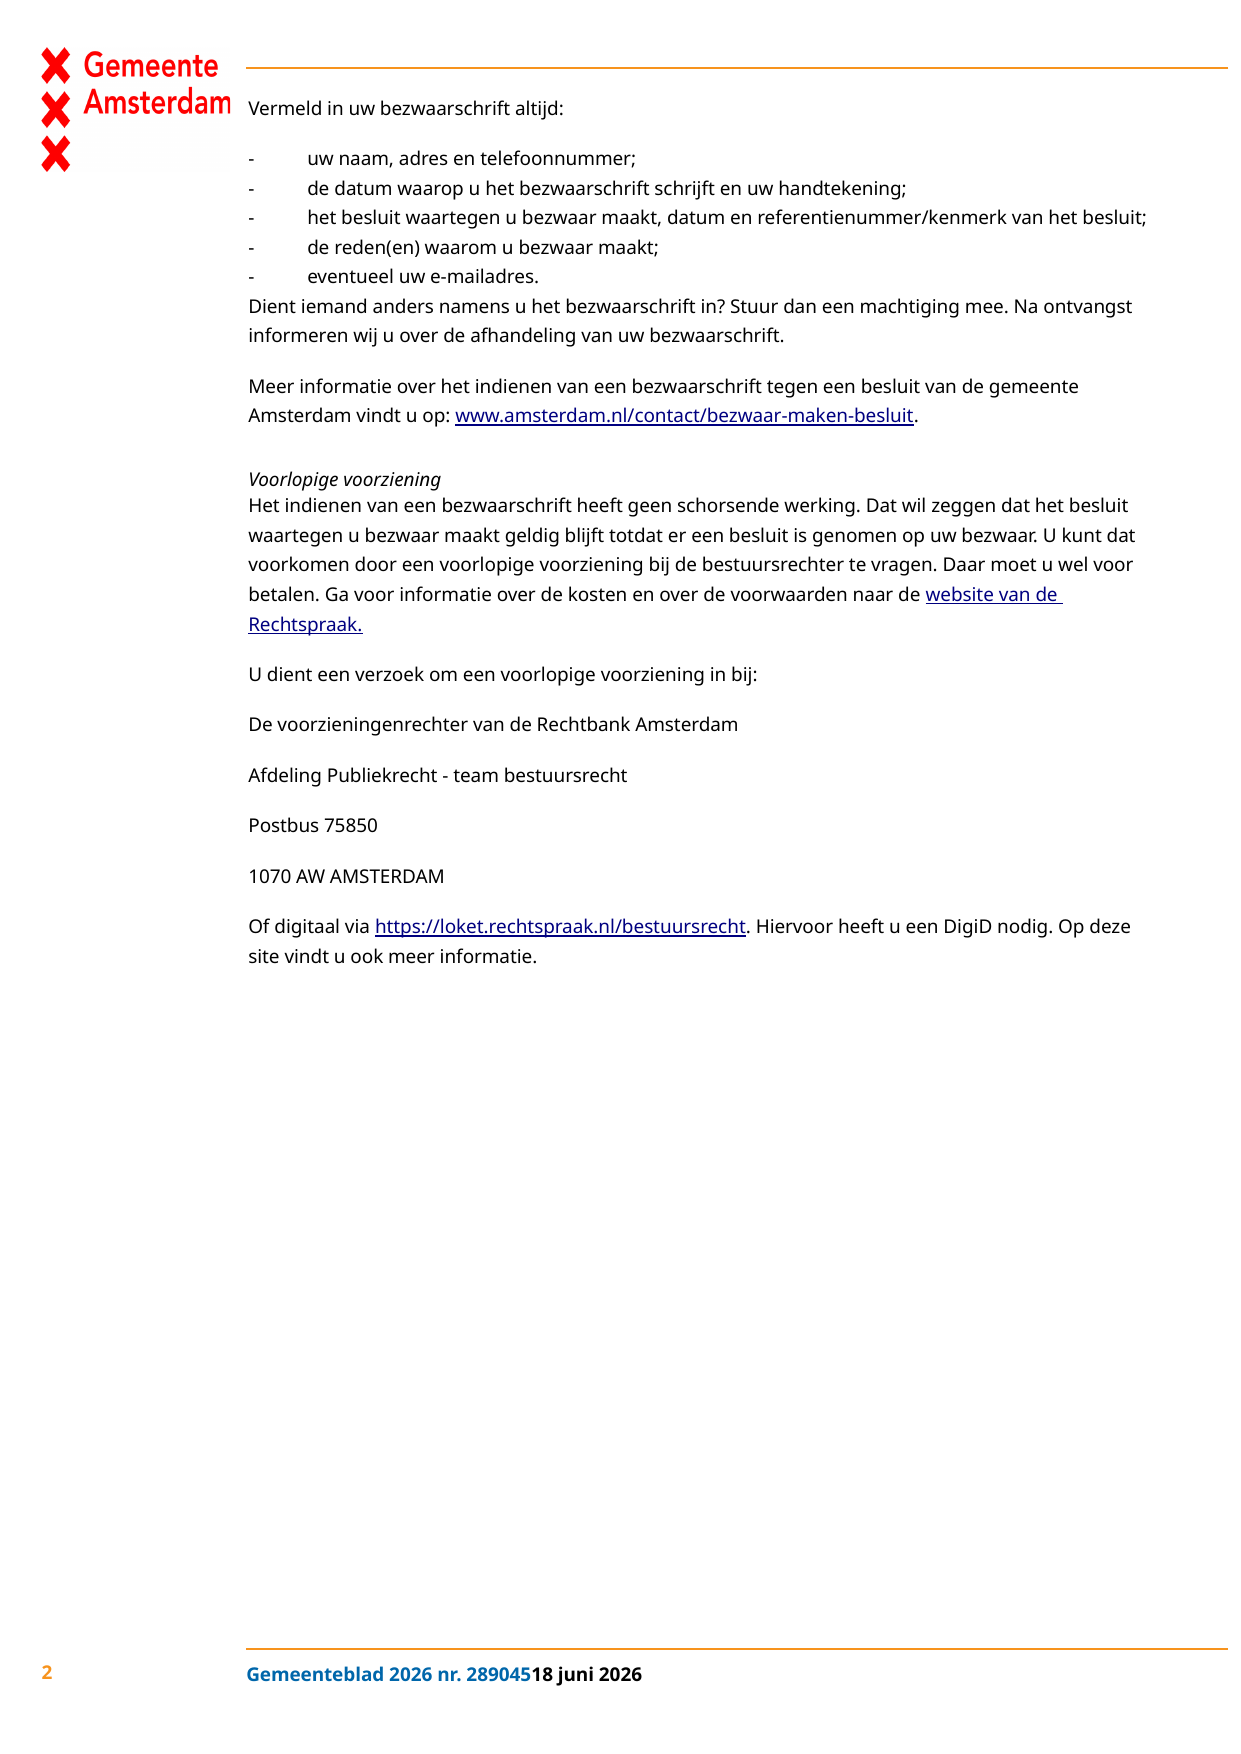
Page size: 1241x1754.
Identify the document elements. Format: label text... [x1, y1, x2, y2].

text Meer informatie over het indienen van een bezwaarschrift tegen een besluit van de gemeente Amsterdam vindt u op: www.amsterdam.nl/contact/bezwaar-maken-besluit. [248, 373, 1152, 428]
list eventueel uw e-mailadres. [248, 263, 1152, 289]
list uw naam, adres en telefoonnummer; [248, 145, 1152, 171]
picture [41, 47, 231, 172]
text U dient een verzoek om een voorlopige voorziening in bij: [248, 661, 1152, 687]
text Of digitaal via https://loket.rechtspraak.nl/bestuursrecht. Hiervoor heeft u een DigiD nodig. Op deze site vindt u ook meer informatie. [248, 913, 1152, 968]
text Vermeld in uw bezwaarschrift altijd: [248, 95, 1152, 121]
text Afdeling Publiekrecht - team bestuursrecht [248, 762, 1152, 788]
text 1070 AW AMSTERDAM [248, 863, 1152, 888]
text Voorlopige voorziening [248, 467, 1152, 492]
text Het indienen van een bezwaarschrift heeft geen schorsende werking. Dat wil zeggen dat het besluit waartegen u bezwaar maakt geldig blijft totdat er een besluit is genomen op uw bezwaar. U kunt dat voorkomen door een voorlopige voorziening bij de bestuursrechter te vragen. Daar moet u wel voor betalen. Ga voor informatie over de kosten en over de voorwaarden naar de website van de Rechtspraak. [248, 492, 1152, 636]
list de reden(en) waarom u bezwaar maakt; [248, 234, 1152, 260]
text Dient iemand anders namens u het bezwaarschrift in? Stuur dan een machtiging mee. Na ontvangst informeren wij u over de afhandeling van uw bezwaarschrift. [248, 293, 1152, 348]
text De voorzieningenrechter van de Rechtbank Amsterdam [248, 712, 1152, 737]
list het besluit waartegen u bezwaar maakt, datum en referentienummer/kenmerk van het besluit; [248, 204, 1152, 230]
text Postbus 75850 [248, 812, 1152, 838]
list de datum waarop u het bezwaarschrift schrijft en uw handtekening; [248, 175, 1152, 201]
